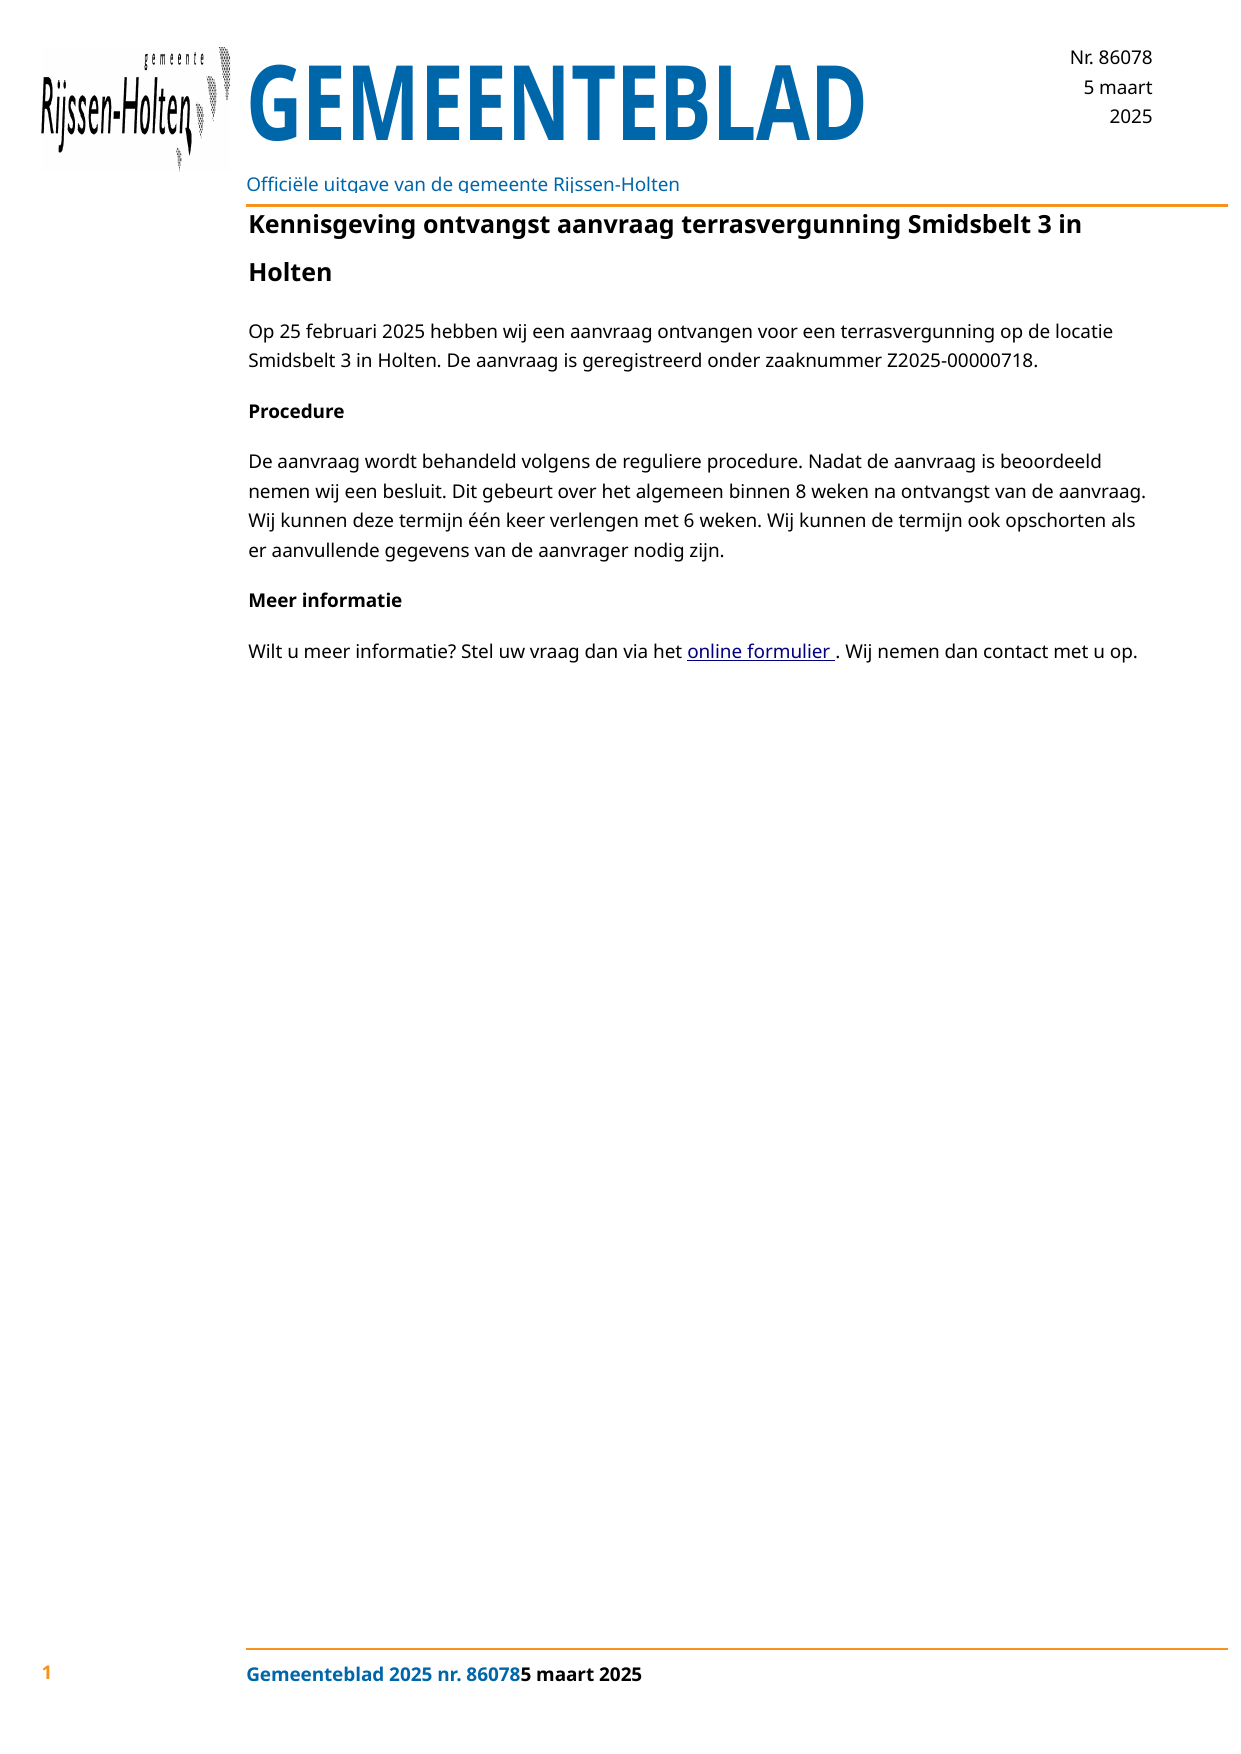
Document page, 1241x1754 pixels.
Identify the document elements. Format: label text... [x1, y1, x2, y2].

text Op 25 februari 2025 hebben wij een aanvraag ontvangen voor een terrasvergunning op de locatie Smidsbelt 3 in Holten. De aanvraag is geregistreerd onder zaaknummer Z2025-00000718. [248, 318, 1152, 373]
picture [41, 47, 231, 172]
text Procedure [248, 398, 1152, 424]
text Meer informatie [248, 587, 1152, 613]
text Kennisgeving ontvangst aanvraag terrasvergunning Smidsbelt 3 in Holten [248, 207, 1152, 288]
text De aanvraag wordt behandeld volgens de reguliere procedure. Nadat de aanvraag is beoordeeld nemen wij een besluit. Dit gebeurt over het algemeen binnen 8 weken na ontvangst van de aanvraag. Wij kunnen deze termijn één keer verlengen met 6 weken. Wij kunnen de termijn ook opschorten als er aanvullende gegevens van de aanvrager nodig zijn. [248, 448, 1152, 563]
text Wilt u meer informatie? Stel uw vraag dan via het online formulier . Wij nemen dan contact met u op. [248, 638, 1152, 664]
